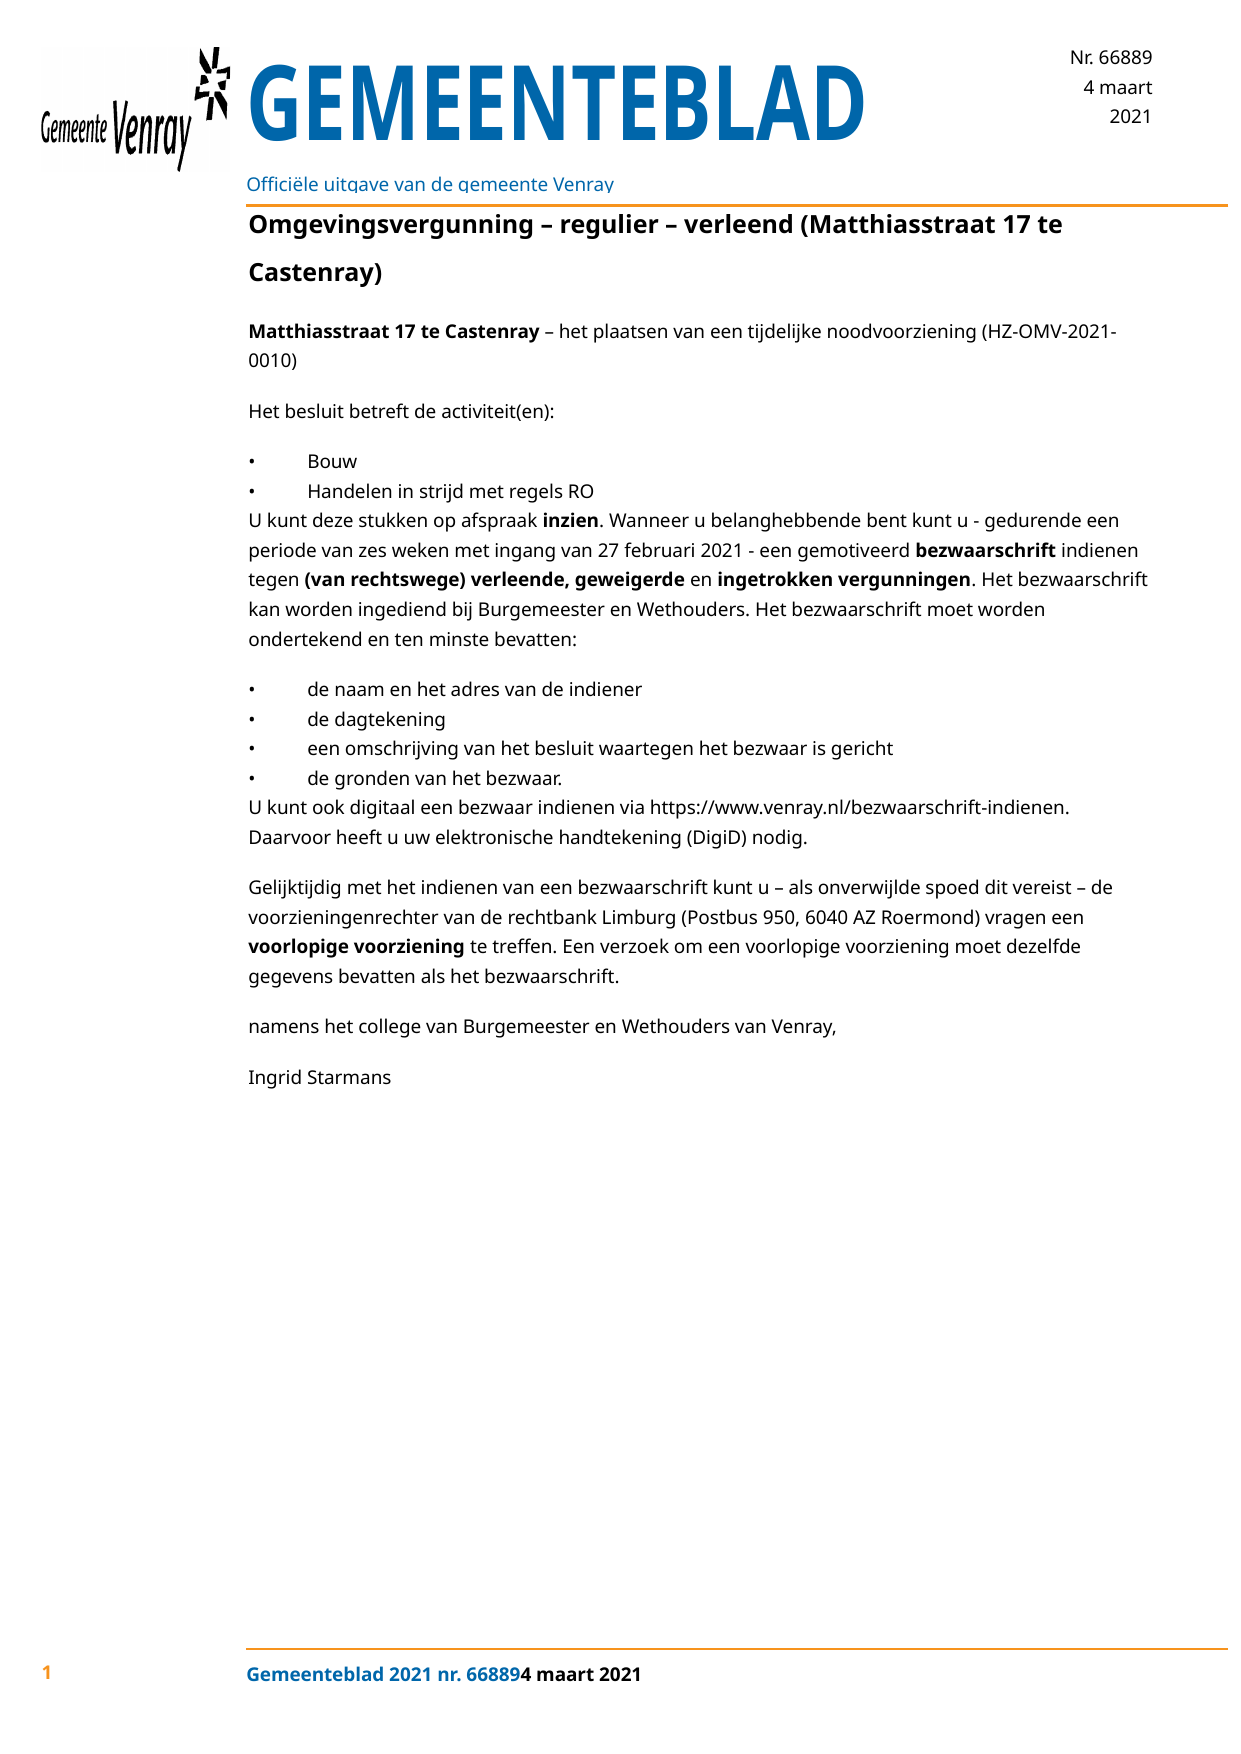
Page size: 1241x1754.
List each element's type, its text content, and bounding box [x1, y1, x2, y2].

text Gelijktijdig met het indienen van een bezwaarschrift kunt u – als onverwijlde spoed dit vereist – de voorzieningenrechter van de rechtbank Limburg (Postbus 950, 6040 AZ Roermond) vragen een voorlopige voorziening te treffen. Een verzoek om een voorlopige voorziening moet dezelfde gegevens bevatten als het bezwaarschrift. [248, 874, 1152, 989]
list de naam en het adres van de indiener [248, 676, 1152, 702]
list Bouw [248, 448, 1152, 474]
text namens het college van Burgemeester en Wethouders van Venray, [248, 1014, 1152, 1039]
list de gronden van het bezwaar. [248, 765, 1152, 791]
text Ingrid Starmans [248, 1064, 1152, 1090]
text Het besluit betreft de activiteit(en): [248, 398, 1152, 424]
text U kunt ook digitaal een bezwaar indienen via https://www.venray.nl/bezwaarschrift-indienen. Daarvoor heeft u uw elektronische handtekening (DigiD) nodig. [248, 794, 1152, 850]
list de dagtekening [248, 706, 1152, 732]
text Matthiasstraat 17 te Castenray – het plaatsen van een tijdelijke noodvoorziening (HZ-OMV-2021-0010) [248, 318, 1152, 373]
list een omschrijving van het besluit waartegen het bezwaar is gericht [248, 735, 1152, 761]
text Omgevingsvergunning – regulier – verleend (Matthiasstraat 17 te Castenray) [248, 207, 1152, 288]
text U kunt deze stukken op afspraak inzien. Wanneer u belanghebbende bent kunt u - gedurende een periode van zes weken met ingang van 27 februari 2021 - een gemotiveerd bezwaarschrift indienen tegen (van rechtswege) verleende, geweigerde en ingetrokken vergunningen. Het bezwaarschrift kan worden ingediend bij Burgemeester en Wethouders. Het bezwaarschrift moet worden ondertekend en ten minste bevatten: [248, 507, 1152, 652]
list Handelen in strijd met regels RO [248, 478, 1152, 504]
picture [41, 47, 231, 172]
